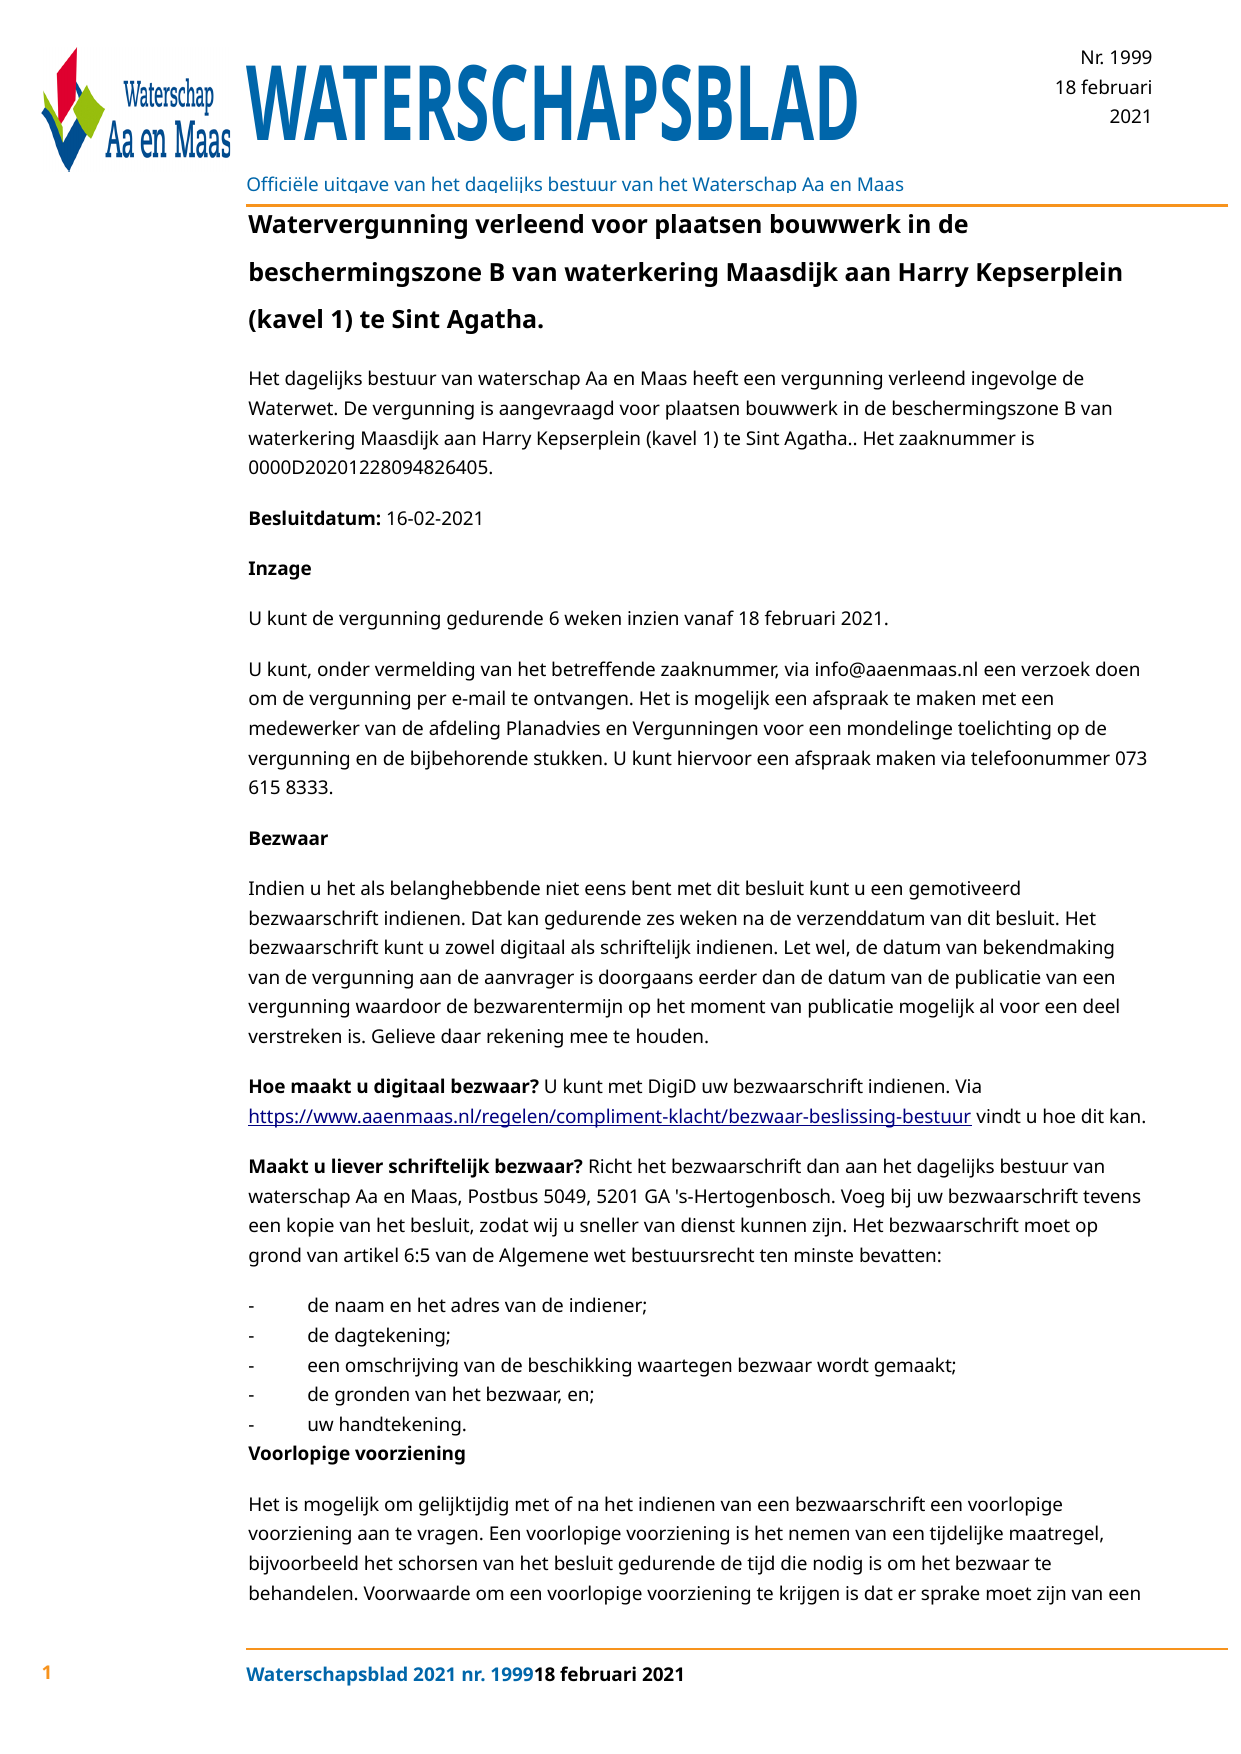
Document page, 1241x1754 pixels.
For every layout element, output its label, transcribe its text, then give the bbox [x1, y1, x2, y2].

text Maakt u liever schriftelijk bezwaar? Richt het bezwaarschrift dan aan het dagelijks bestuur van waterschap Aa en Maas, Postbus 5049, 5201 GA 's-Hertogenbosch. Voeg bij uw bezwaarschrift tevens een kopie van het besluit, zodat wij u sneller van dienst kunnen zijn. Het bezwaarschrift moet op grond van artikel 6:5 van de Algemene wet bestuursrecht ten minste bevatten: [248, 1153, 1152, 1268]
text U kunt de vergunning gedurende 6 weken inzien vanaf 18 februari 2021. [248, 606, 1152, 631]
text Hoe maakt u digitaal bezwaar? U kunt met DigiD uw bezwaarschrift indienen. Via https://www.aaenmaas.nl/regelen/compliment-klacht/bezwaar-beslissing-bestuur vindt u hoe dit kan. [248, 1073, 1152, 1129]
text Het dagelijks bestuur van waterschap Aa en Maas heeft een vergunning verleend ingevolge de Waterwet. De vergunning is aangevraagd voor plaatsen bouwwerk in de beschermingszone B van waterkering Maasdijk aan Harry Kepserplein (kavel 1) te Sint Agatha.. Het zaaknummer is 0000D20201228094826405. [248, 366, 1152, 480]
text Bezwaar [248, 825, 1152, 850]
text U kunt, onder vermelding van het betreffende zaaknummer, via info@aaenmaas.nl een verzoek doen om de vergunning per e-mail te ontvangen. Het is mogelijk een afspraak te maken met een medewerker van de afdeling Planadvies en Vergunningen voor een mondelinge toelichting op de vergunning en de bijbehorende stukken. U kunt hiervoor een afspraak maken via telefoonummer 073 615 8333. [248, 656, 1152, 800]
text Besluitdatum: 16-02-2021 [248, 505, 1152, 530]
text Watervergunning verleend voor plaatsen bouwwerk in de beschermingszone B van waterkering Maasdijk aan Harry Kepserplein (kavel 1) te Sint Agatha. [248, 207, 1152, 336]
text Inzage [248, 555, 1152, 581]
list de naam en het adres van de indiener; [248, 1293, 1152, 1318]
list de gronden van het bezwaar, en; [248, 1381, 1152, 1407]
picture [41, 47, 231, 172]
list uw handtekening. [248, 1411, 1152, 1437]
list een omschrijving van de beschikking waartegen bezwaar wordt gemaakt; [248, 1352, 1152, 1377]
text Het is mogelijk om gelijktijdig met of na het indienen van een bezwaarschrift een voorlopige voorziening aan te vragen. Een voorlopige voorziening is het nemen van een tijdelijke maatregel, bijvoorbeeld het schorsen van het besluit gedurende de tijd die nodig is om het bezwaar te behandelen. Voorwaarde om een voorlopige voorziening te krijgen is dat er sprake moet zijn van een [248, 1491, 1152, 1605]
text Indien u het als belanghebbende niet eens bent met dit besluit kunt u een gemotiveerd bezwaarschrift indienen. Dat kan gedurende zes weken na de verzenddatum van dit besluit. Het bezwaarschrift kunt u zowel digitaal als schriftelijk indienen. Let wel, de datum van bekendmaking van de vergunning aan de aanvrager is doorgaans eerder dan de datum van de publicatie van een vergunning waardoor de bezwarentermijn op het moment van publicatie mogelijk al voor een deel verstreken is. Gelieve daar rekening mee te houden. [248, 875, 1152, 1049]
text Voorlopige voorziening [248, 1441, 1152, 1466]
list de dagtekening; [248, 1322, 1152, 1348]
